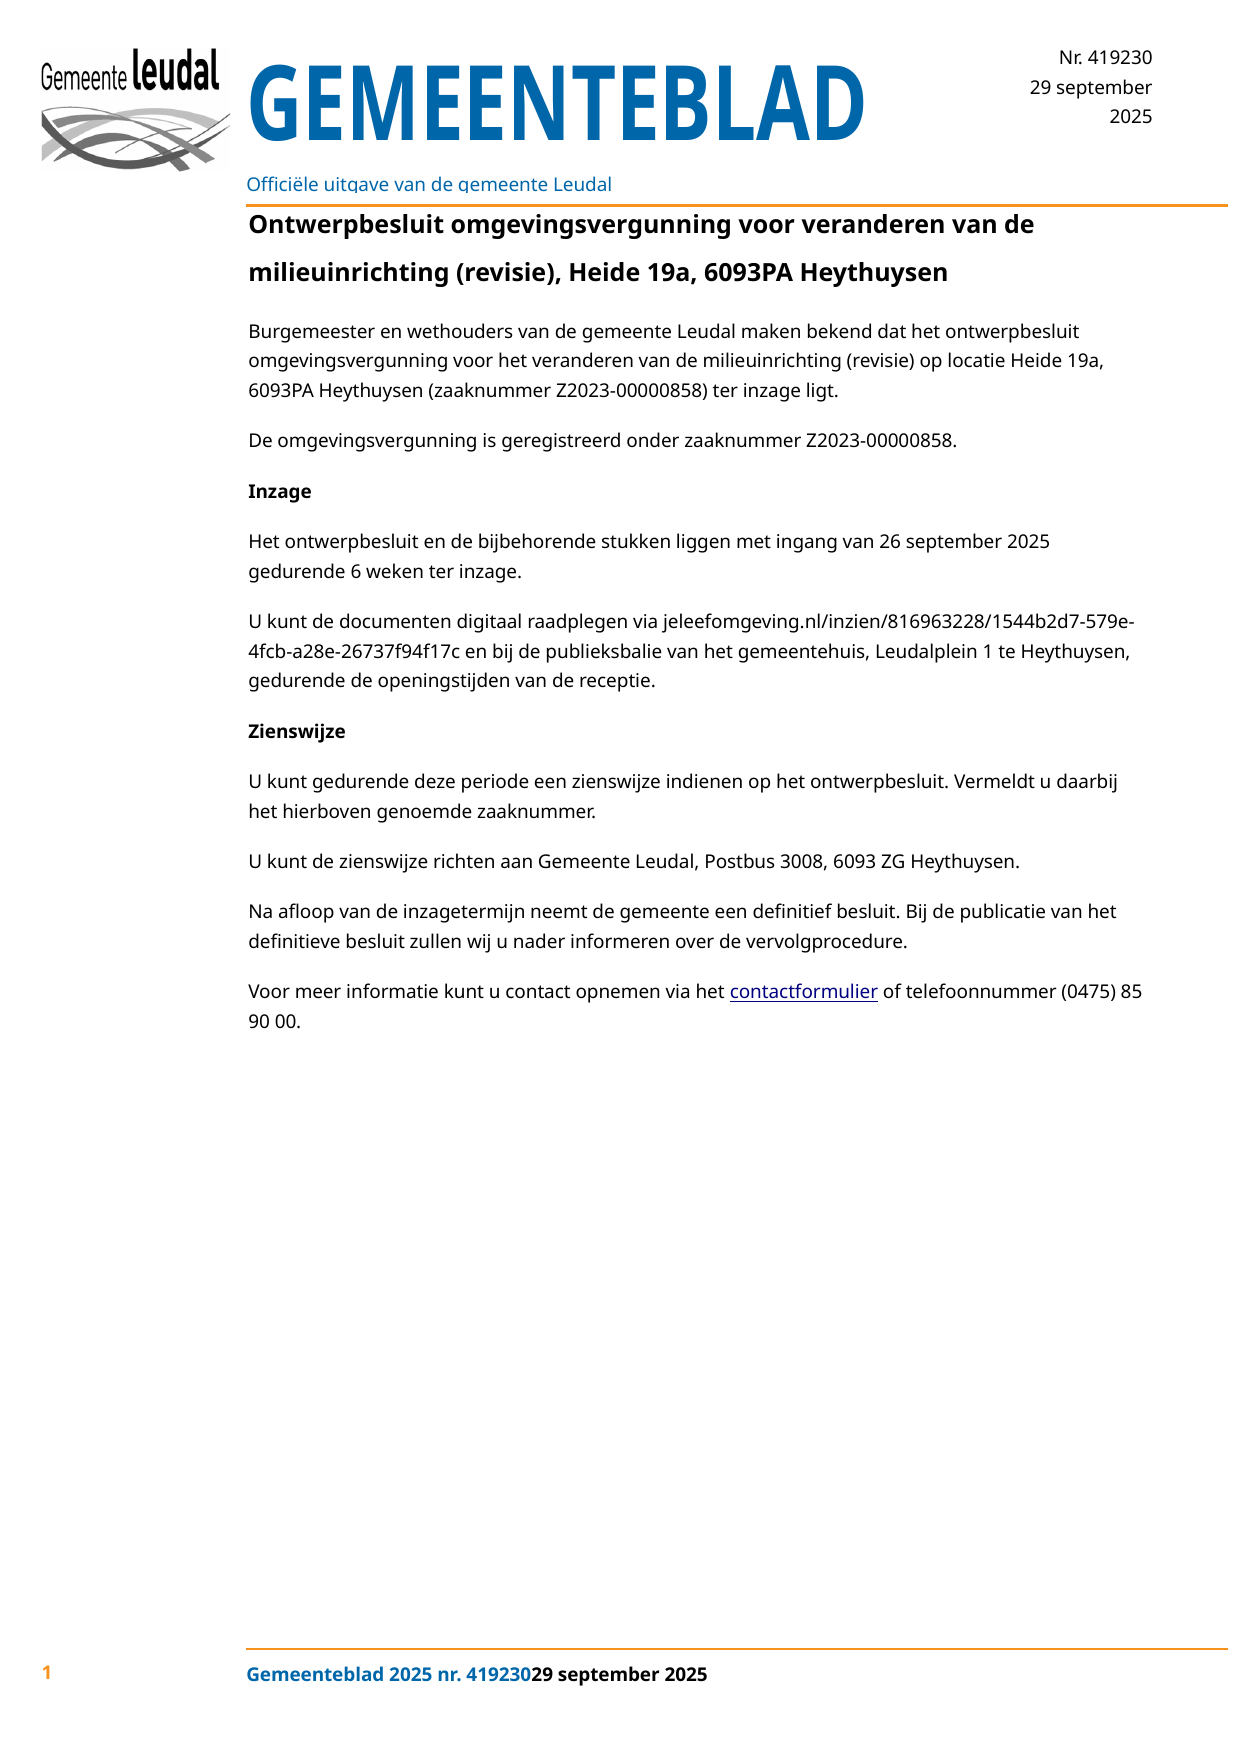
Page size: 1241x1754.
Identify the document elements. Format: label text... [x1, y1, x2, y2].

text Zienswijze [248, 718, 1152, 744]
text De omgevingsvergunning is geregistreerd onder zaaknummer Z2023-00000858. [248, 427, 1152, 453]
text U kunt de zienswijze richten aan Gemeente Leudal, Postbus 3008, 6093 ZG Heythuysen. [248, 848, 1152, 874]
picture [41, 47, 231, 172]
text Voor meer informatie kunt u contact opnemen via het contactformulier of telefoonnummer (0475) 85 90 00. [248, 979, 1152, 1034]
text U kunt gedurende deze periode een zienswijze indienen op het ontwerpbesluit. Vermeldt u daarbij het hierboven genoemde zaaknummer. [248, 768, 1152, 824]
text Inzage [248, 478, 1152, 504]
text Na afloop van de inzagetermijn neemt de gemeente een definitief besluit. Bij de publicatie van het definitieve besluit zullen wij u nader informeren over de vervolgprocedure. [248, 899, 1152, 954]
text Het ontwerpbesluit en de bijbehorende stukken liggen met ingang van 26 september 2025 gedurende 6 weken ter inzage. [248, 528, 1152, 584]
text U kunt de documenten digitaal raadplegen via jeleefomgeving.nl/inzien/816963228/1544b2d7-579e-4fcb-a28e-26737f94f17c en bij de publieksbalie van het gemeentehuis, Leudalplein 1 te Heythuysen, gedurende de openingstijden van de receptie. [248, 608, 1152, 693]
text Ontwerpbesluit omgevingsvergunning voor veranderen van de milieuinrichting (revisie), Heide 19a, 6093PA Heythuysen [248, 207, 1152, 288]
text Burgemeester en wethouders van de gemeente Leudal maken bekend dat het ontwerpbesluit omgevingsvergunning voor het veranderen van de milieuinrichting (revisie) op locatie Heide 19a, 6093PA Heythuysen (zaaknummer Z2023-00000858) ter inzage ligt. [248, 318, 1152, 403]
